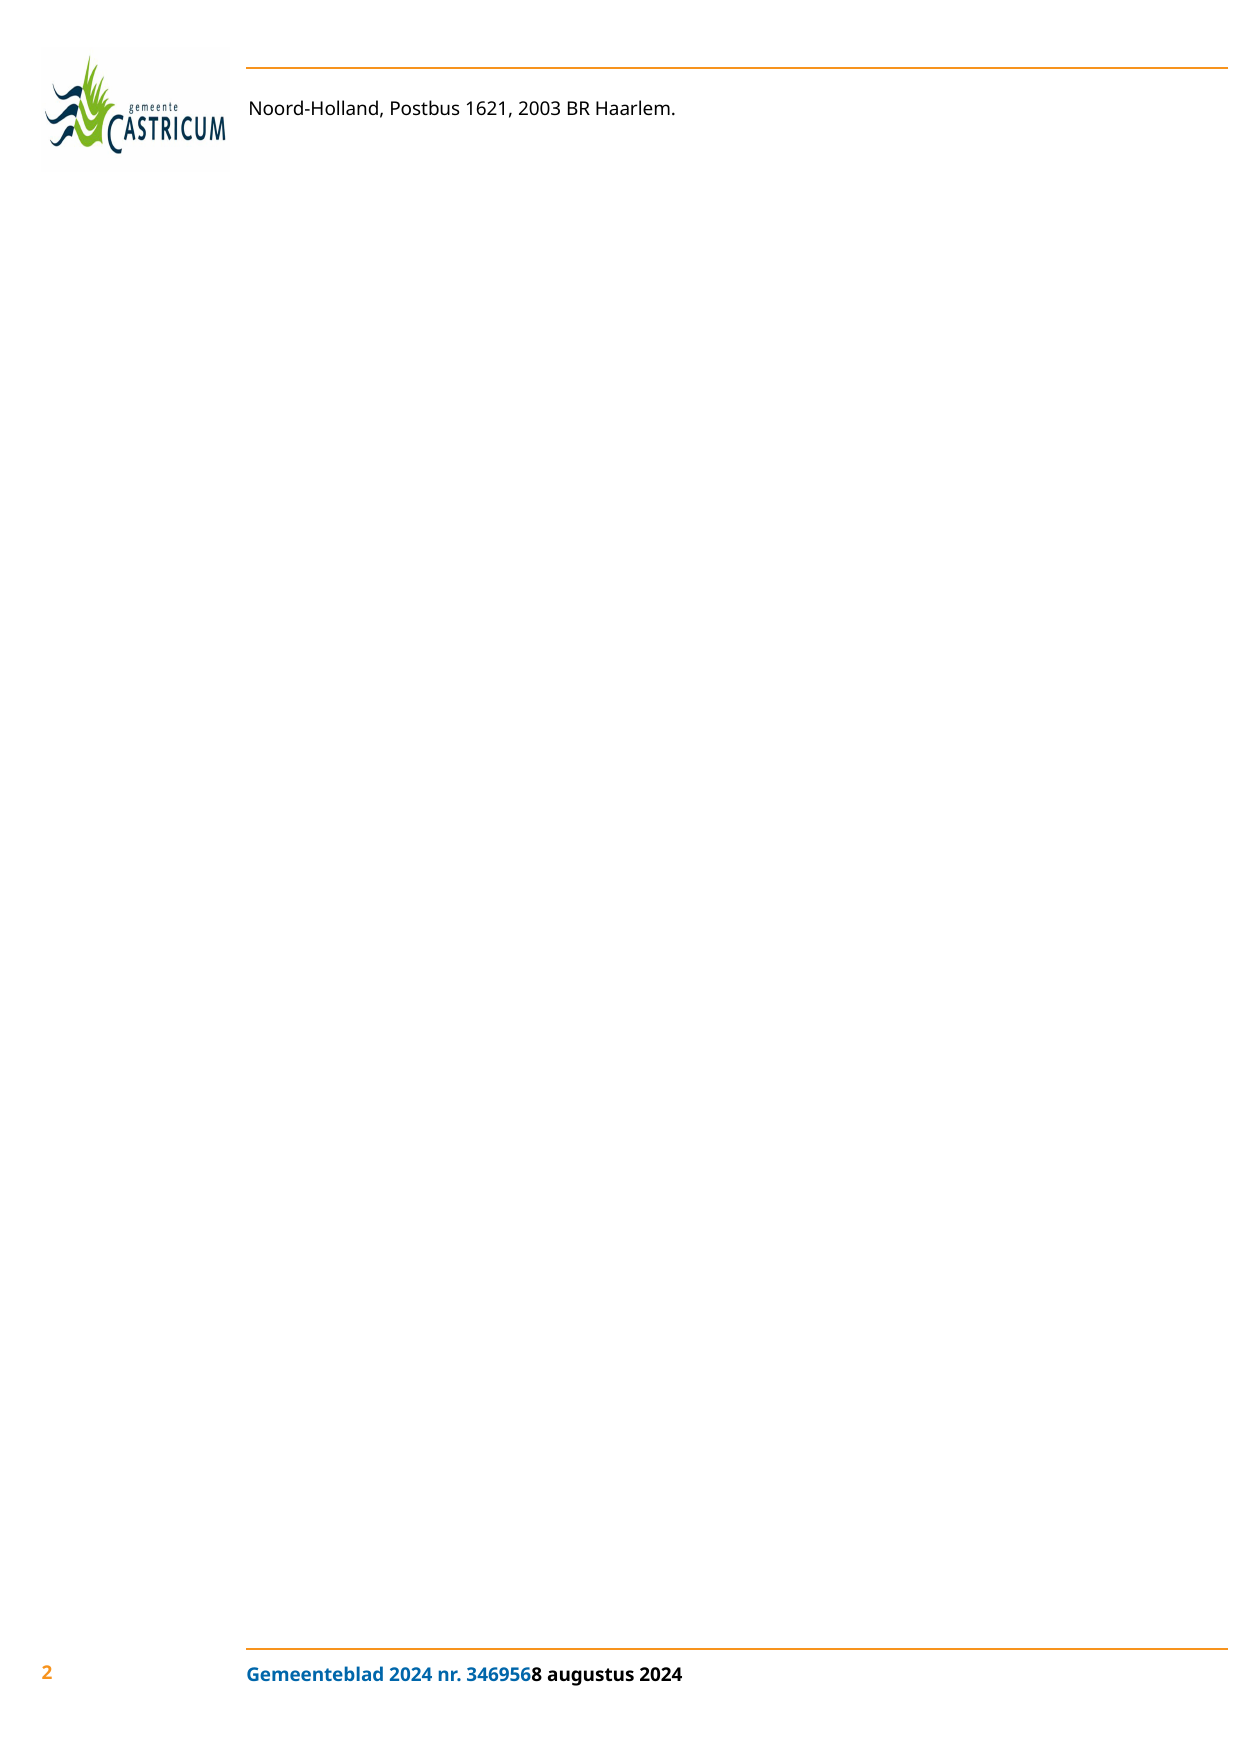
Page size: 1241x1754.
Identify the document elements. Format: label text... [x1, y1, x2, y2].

picture [41, 47, 231, 172]
text Noord-Holland, Postbus 1621, 2003 BR Haarlem. [248, 95, 1152, 121]
